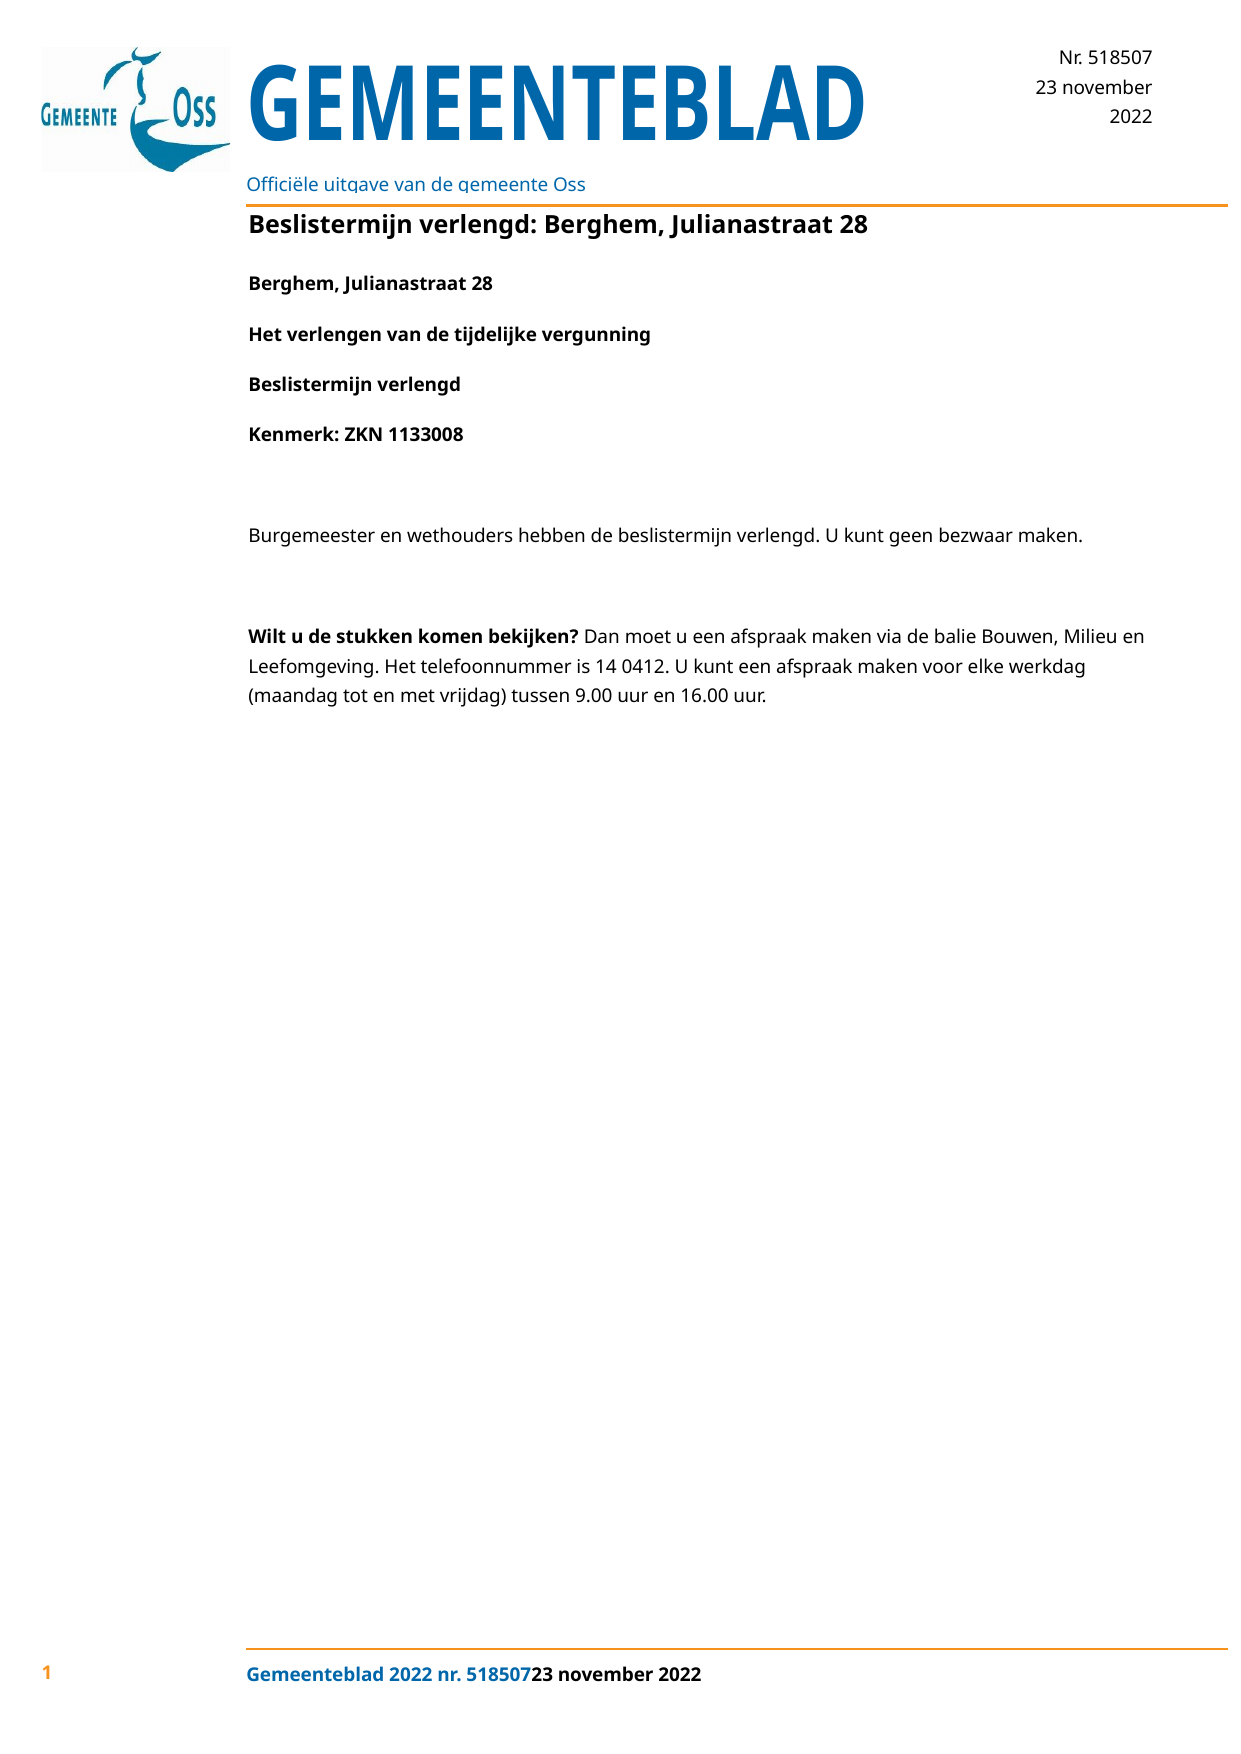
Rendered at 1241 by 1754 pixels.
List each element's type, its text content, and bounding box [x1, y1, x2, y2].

text Berghem, Julianastraat 28 [248, 270, 1152, 296]
text Het verlengen van de tijdelijke vergunning [248, 321, 1152, 346]
text Wilt u de stukken komen bekijken? Dan moet u een afspraak maken via de balie Bouwen, Milieu en Leefomgeving. Het telefoonnummer is 14 0412. U kunt een afspraak maken voor elke werkdag (maandag tot en met vrijdag) tussen 9.00 uur en 16.00 uur. [248, 623, 1152, 708]
picture [41, 47, 231, 172]
text Beslistermijn verlengd: Berghem, Julianastraat 28 [248, 207, 1152, 241]
text Burgemeester en wethouders hebben de beslistermijn verlengd. U kunt geen bezwaar maken. [248, 522, 1152, 548]
text Beslistermijn verlengd [248, 371, 1152, 397]
text Kenmerk: ZKN 1133008 [248, 422, 1152, 447]
